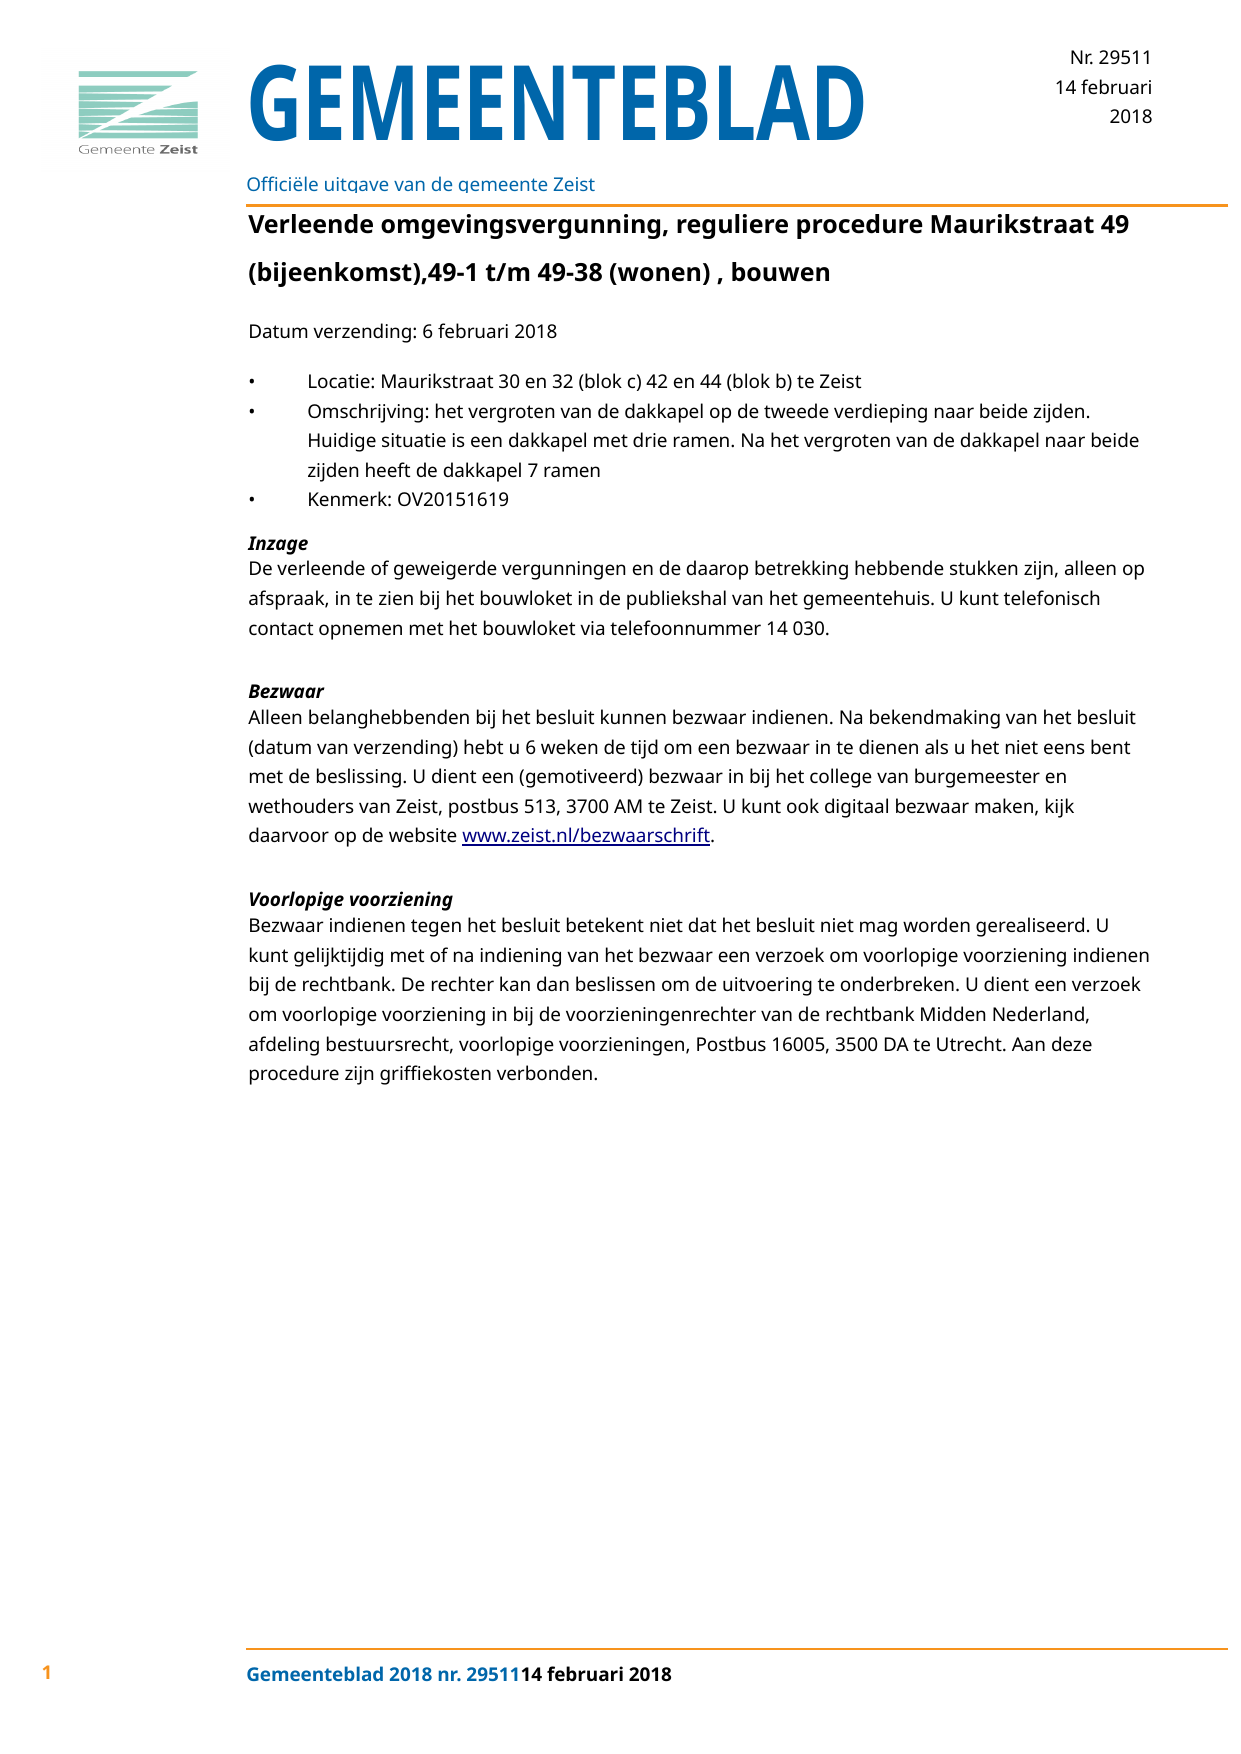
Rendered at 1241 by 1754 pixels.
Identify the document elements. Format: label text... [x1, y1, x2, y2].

text Inzage [248, 530, 1152, 556]
list Kenmerk: OV20151619 [248, 487, 1152, 512]
text De verleende of geweigerde vergunningen en de daarop betrekking hebbende stukken zijn, alleen op afspraak, in te zien bij het bouwloket in de publiekshal van het gemeentehuis. U kunt telefonisch contact opnemen met het bouwloket via telefoonnummer 14 030. [248, 556, 1152, 640]
text Bezwaar indienen tegen het besluit betekent niet dat het besluit niet mag worden gerealiseerd. U kunt gelijktijdig met of na indiening van het bezwaar een verzoek om voorlopige voorziening indienen bij de rechtbank. De rechter kan dan beslissen om de uitvoering te onderbreken. U dient een verzoek om voorlopige voorziening in bij de voorzieningenrechter van de rechtbank Midden Nederland, afdeling bestuursrecht, voorlopige voorzieningen, Postbus 16005, 3500 DA te Utrecht. Aan deze procedure zijn griffiekosten verbonden. [248, 912, 1152, 1086]
text Alleen belanghebbenden bij het besluit kunnen bezwaar indienen. Na bekendmaking van het besluit (datum van verzending) hebt u 6 weken de tijd om een bezwaar in te dienen als u het niet eens bent met de beslissing. U dient een (gemotiveerd) bezwaar in bij het college van burgemeester en wethouders van Zeist, postbus 513, 3700 AM te Zeist. U kunt ook digitaal bezwaar maken, kijk daarvoor op de website www.zeist.nl/bezwaarschrift. [248, 704, 1152, 848]
list Omschrijving: het vergroten van de dakkapel op de tweede verdieping naar beide zijden. Huidige situatie is een dakkapel met drie ramen. Na het vergroten van de dakkapel naar beide zijden heeft de dakkapel 7 ramen [248, 398, 1152, 483]
text Bezwaar [248, 679, 1152, 704]
text Voorlopige voorziening [248, 887, 1152, 912]
picture [41, 47, 231, 172]
text Verleende omgevingsvergunning, reguliere procedure Maurikstraat 49 (bijeenkomst),49-1 t/m 49-38 (wonen) , bouwen [248, 207, 1152, 288]
list Locatie: Maurikstraat 30 en 32 (blok c) 42 en 44 (blok b) te Zeist [248, 368, 1152, 394]
text Datum verzending: 6 februari 2018 [248, 318, 1152, 344]
